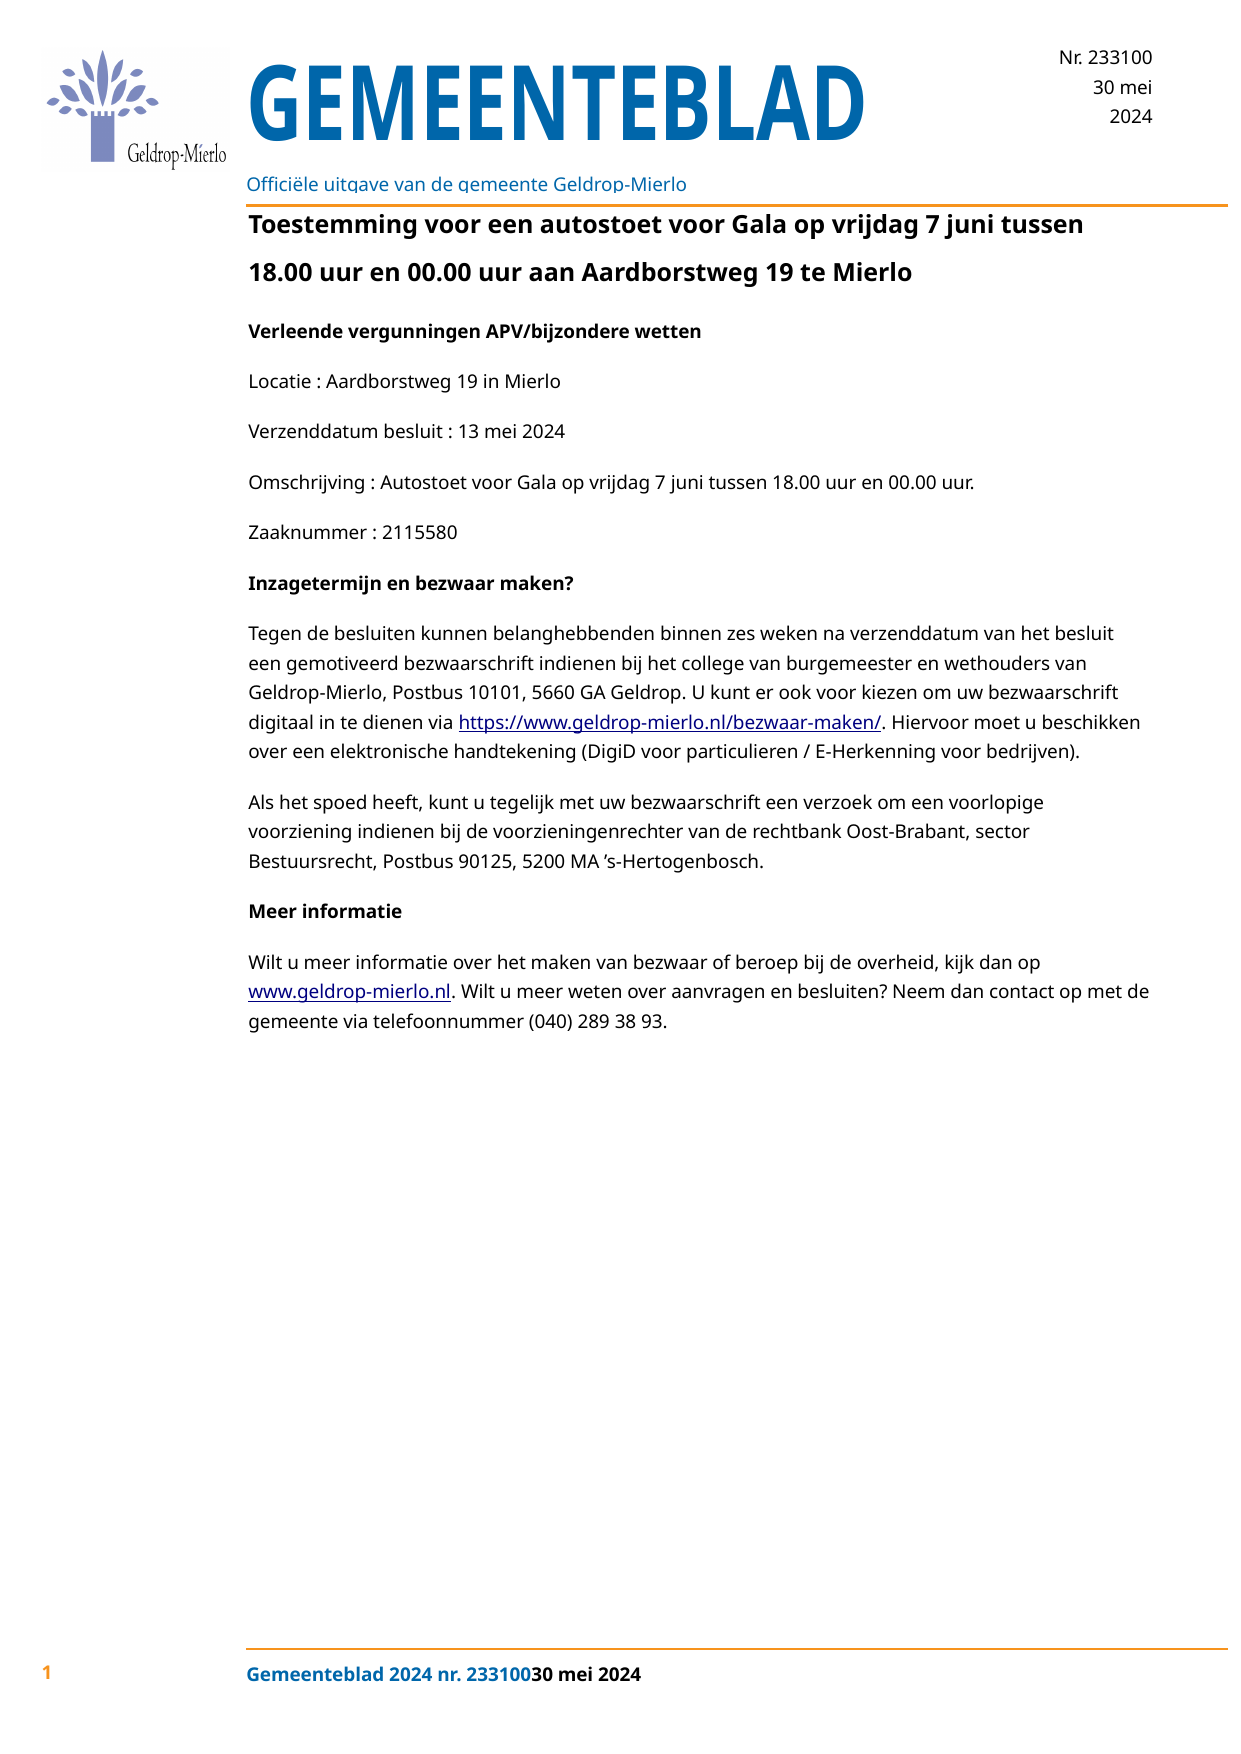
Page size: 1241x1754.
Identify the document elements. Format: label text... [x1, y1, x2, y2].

text Meer informatie [248, 899, 1152, 924]
text Verleende vergunningen APV/bijzondere wetten [248, 318, 1152, 344]
text Locatie : Aardborstweg 19 in Mierlo [248, 368, 1152, 394]
text Omschrijving : Autostoet voor Gala op vrijdag 7 juni tussen 18.00 uur en 00.00 uur. [248, 469, 1152, 495]
text Verzenddatum besluit : 13 mei 2024 [248, 419, 1152, 444]
text Als het spoed heeft, kunt u tegelijk met uw bezwaarschrift een verzoek om een voorlopige voorziening indienen bij de voorzieningenrechter van de rechtbank Oost-Brabant, sector Bestuursrecht, Postbus 90125, 5200 MA ’s-Hertogenbosch. [248, 789, 1152, 874]
text Zaaknummer : 2115580 [248, 519, 1152, 545]
text Inzagetermijn en bezwaar maken? [248, 570, 1152, 596]
text Toestemming voor een autostoet voor Gala op vrijdag 7 juni tussen 18.00 uur en 00.00 uur aan Aardborstweg 19 te Mierlo [248, 207, 1152, 288]
picture [41, 47, 231, 172]
text Wilt u meer informatie over het maken van bezwaar of beroep bij de overheid, kijk dan op www.geldrop-mierlo.nl. Wilt u meer weten over aanvragen en besluiten? Neem dan contact op met de gemeente via telefoonnummer (040) 289 38 93. [248, 949, 1152, 1034]
text Tegen de besluiten kunnen belanghebbenden binnen zes weken na verzenddatum van het besluit een gemotiveerd bezwaarschrift indienen bij het college van burgemeester en wethouders van Geldrop-Mierlo, Postbus 10101, 5660 GA Geldrop. U kunt er ook voor kiezen om uw bezwaarschrift digitaal in te dienen via https://www.geldrop-mierlo.nl/bezwaar-maken/. Hiervoor moet u beschikken over een elektronische handtekening (DigiD voor particulieren / E-Herkenning voor bedrijven). [248, 620, 1152, 764]
